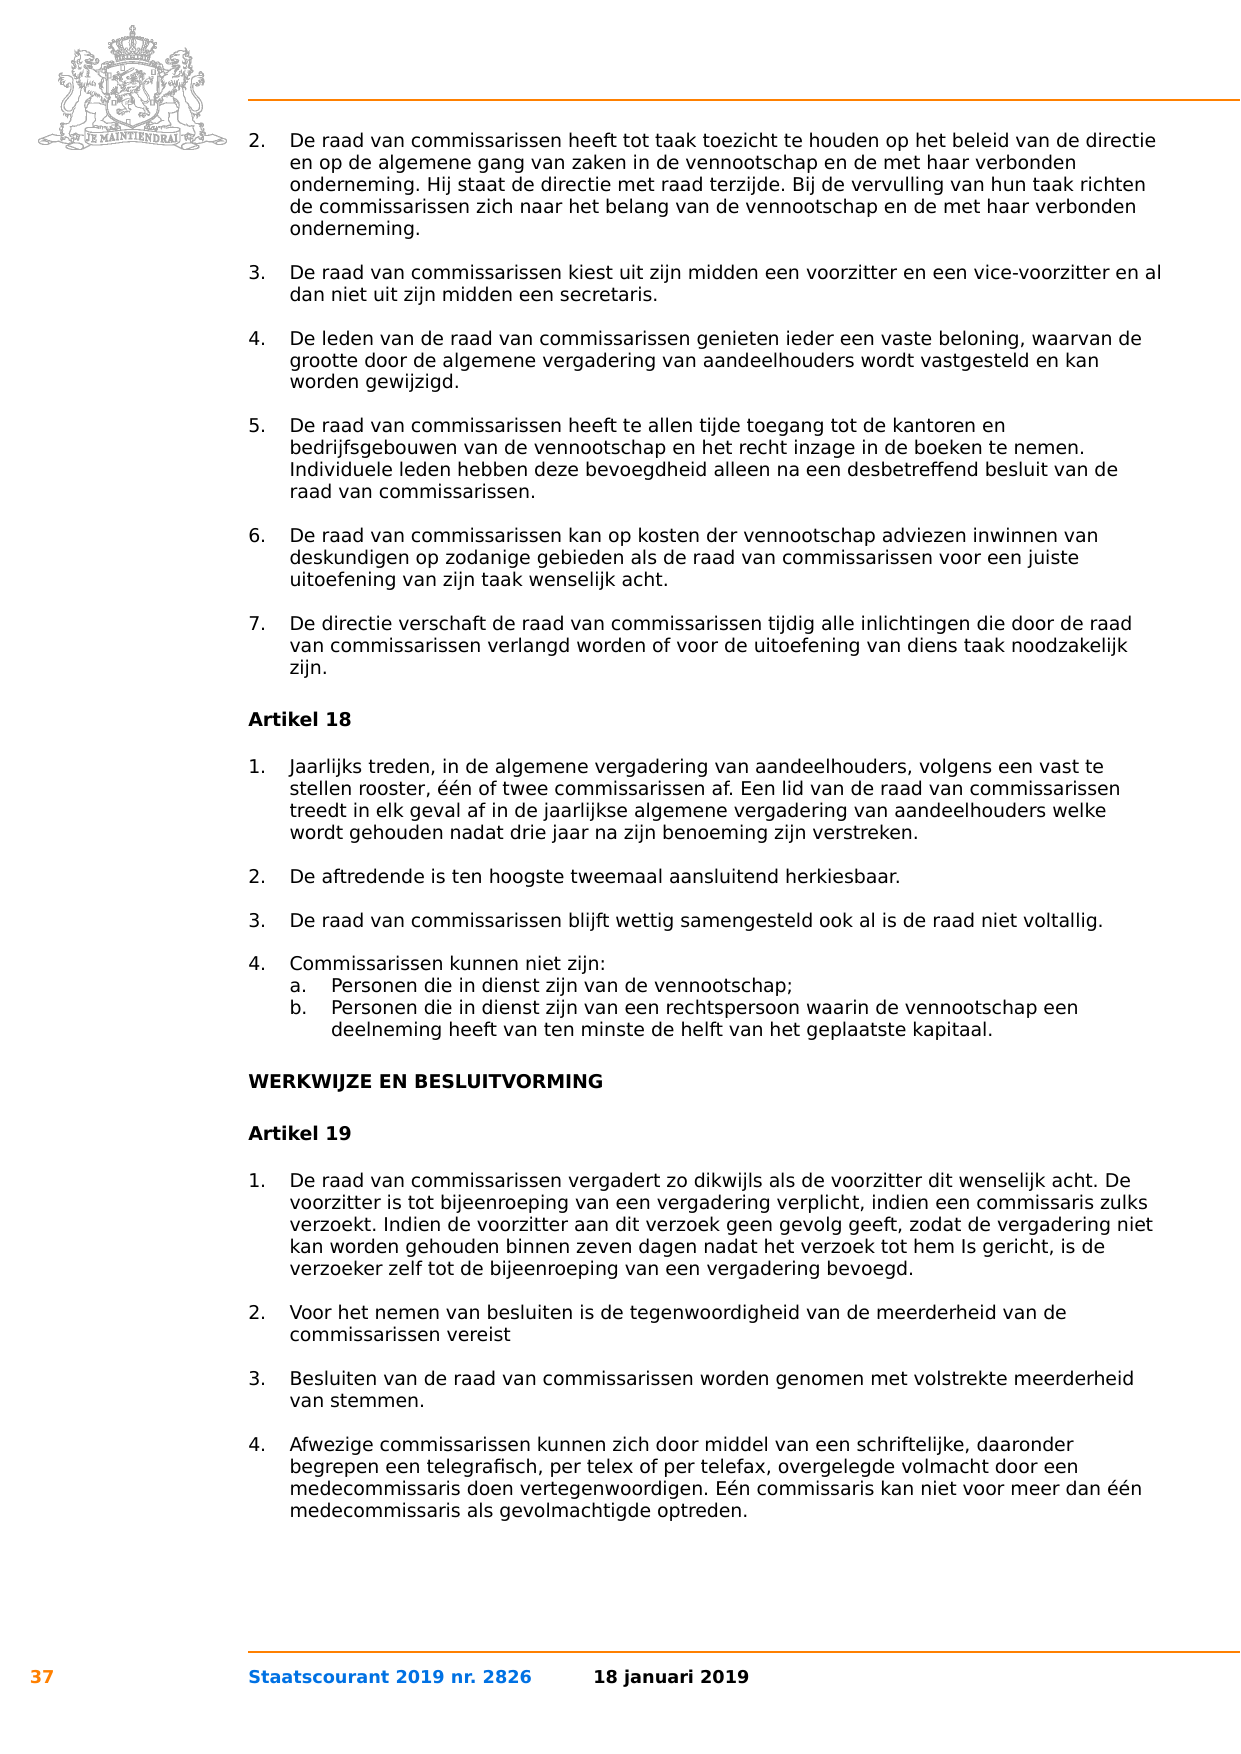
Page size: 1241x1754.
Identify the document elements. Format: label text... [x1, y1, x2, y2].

text 4. Afwezige commissarissen kunnen zich door middel van een schriftelijke, daaronder begrepen een telegrafisch, per telex of per telefax, overgelegde volmacht door een medecommissaris doen vertegenwoordigen. Eén commissaris kan niet voor meer dan één medecommissaris als gevolmachtigde optreden. [248, 1434, 1163, 1522]
subtitle Artikel 18 [248, 709, 1163, 731]
subtitle WERKWIJZE EN BESLUITVORMING [248, 1071, 1163, 1093]
picture [38, 25, 227, 150]
subtitle Artikel 19 [248, 1123, 1163, 1145]
text 4. Commissarissen kunnen niet zijn: [248, 953, 1163, 975]
text b. Personen die in dienst zijn van een rechtspersoon waarin de vennootschap een deelneming heeft van ten minste de helft van het geplaatste kapitaal. [289, 997, 1163, 1041]
text 4. De leden van de raad van commissarissen genieten ieder een vaste beloning, waarvan de grootte door de algemene vergadering van aandeelhouders wordt vastgesteld en kan worden gewijzigd. [248, 327, 1163, 393]
text 6. De raad van commissarissen kan op kosten der vennootschap adviezen inwinnen van deskundigen op zodanige gebieden als de raad van commissarissen voor een juiste uitoefening van zijn taak wenselijk acht. [248, 525, 1163, 591]
text 3. De raad van commissarissen blijft wettig samengesteld ook al is de raad niet voltallig. [248, 909, 1163, 931]
text a. Personen die in dienst zijn van de vennootschap; [289, 975, 1163, 997]
text 2. De aftredende is ten hoogste tweemaal aansluitend herkiesbaar. [248, 866, 1163, 888]
text 5. De raad van commissarissen heeft te allen tijde toegang tot de kantoren en bedrijfsgebouwen van de vennootschap en het recht inzage in de boeken te nemen. Individuele leden hebben deze bevoegdheid alleen na een desbetreffend besluit van de raad van commissarissen. [248, 415, 1163, 503]
text 1. Jaarlijks treden, in de algemene vergadering van aandeelhouders, volgens een vast te stellen rooster, één of twee commissarissen af. Een lid van de raad van commissarissen treedt in elk geval af in de jaarlijkse algemene vergadering van aandeelhouders welke wordt gehouden nadat drie jaar na zijn benoeming zijn verstreken. [248, 756, 1163, 844]
text 7. De directie verschaft de raad van commissarissen tijdig alle inlichtingen die door de raad van commissarissen verlangd worden of voor de uitoefening van diens taak noodzakelijk zijn. [248, 613, 1163, 679]
text 1. De raad van commissarissen vergadert zo dikwijls als de voorzitter dit wenselijk acht. De voorzitter is tot bijeenroeping van een vergadering verplicht, indien een commissaris zulks verzoekt. Indien de voorzitter aan dit verzoek geen gevolg geeft, zodat de vergadering niet kan worden gehouden binnen zeven dagen nadat het verzoek tot hem Is gericht, is de verzoeker zelf tot de bijeenroeping van een vergadering bevoegd. [248, 1170, 1163, 1280]
text 2. Voor het nemen van besluiten is de tegenwoordigheid van de meerderheid van de commissarissen vereist [248, 1302, 1163, 1346]
text 2. De raad van commissarissen heeft tot taak toezicht te houden op het beleid van de directie en op de algemene gang van zaken in de vennootschap en de met haar verbonden onderneming. Hij staat de directie met raad terzijde. Bij de vervulling van hun taak richten de commissarissen zich naar het belang van de vennootschap en de met haar verbonden onderneming. [248, 130, 1163, 240]
text 3. Besluiten van de raad van commissarissen worden genomen met volstrekte meerderheid van stemmen. [248, 1368, 1163, 1412]
text 3. De raad van commissarissen kiest uit zijn midden een voorzitter en een vice-voorzitter en al dan niet uit zijn midden een secretaris. [248, 262, 1163, 306]
